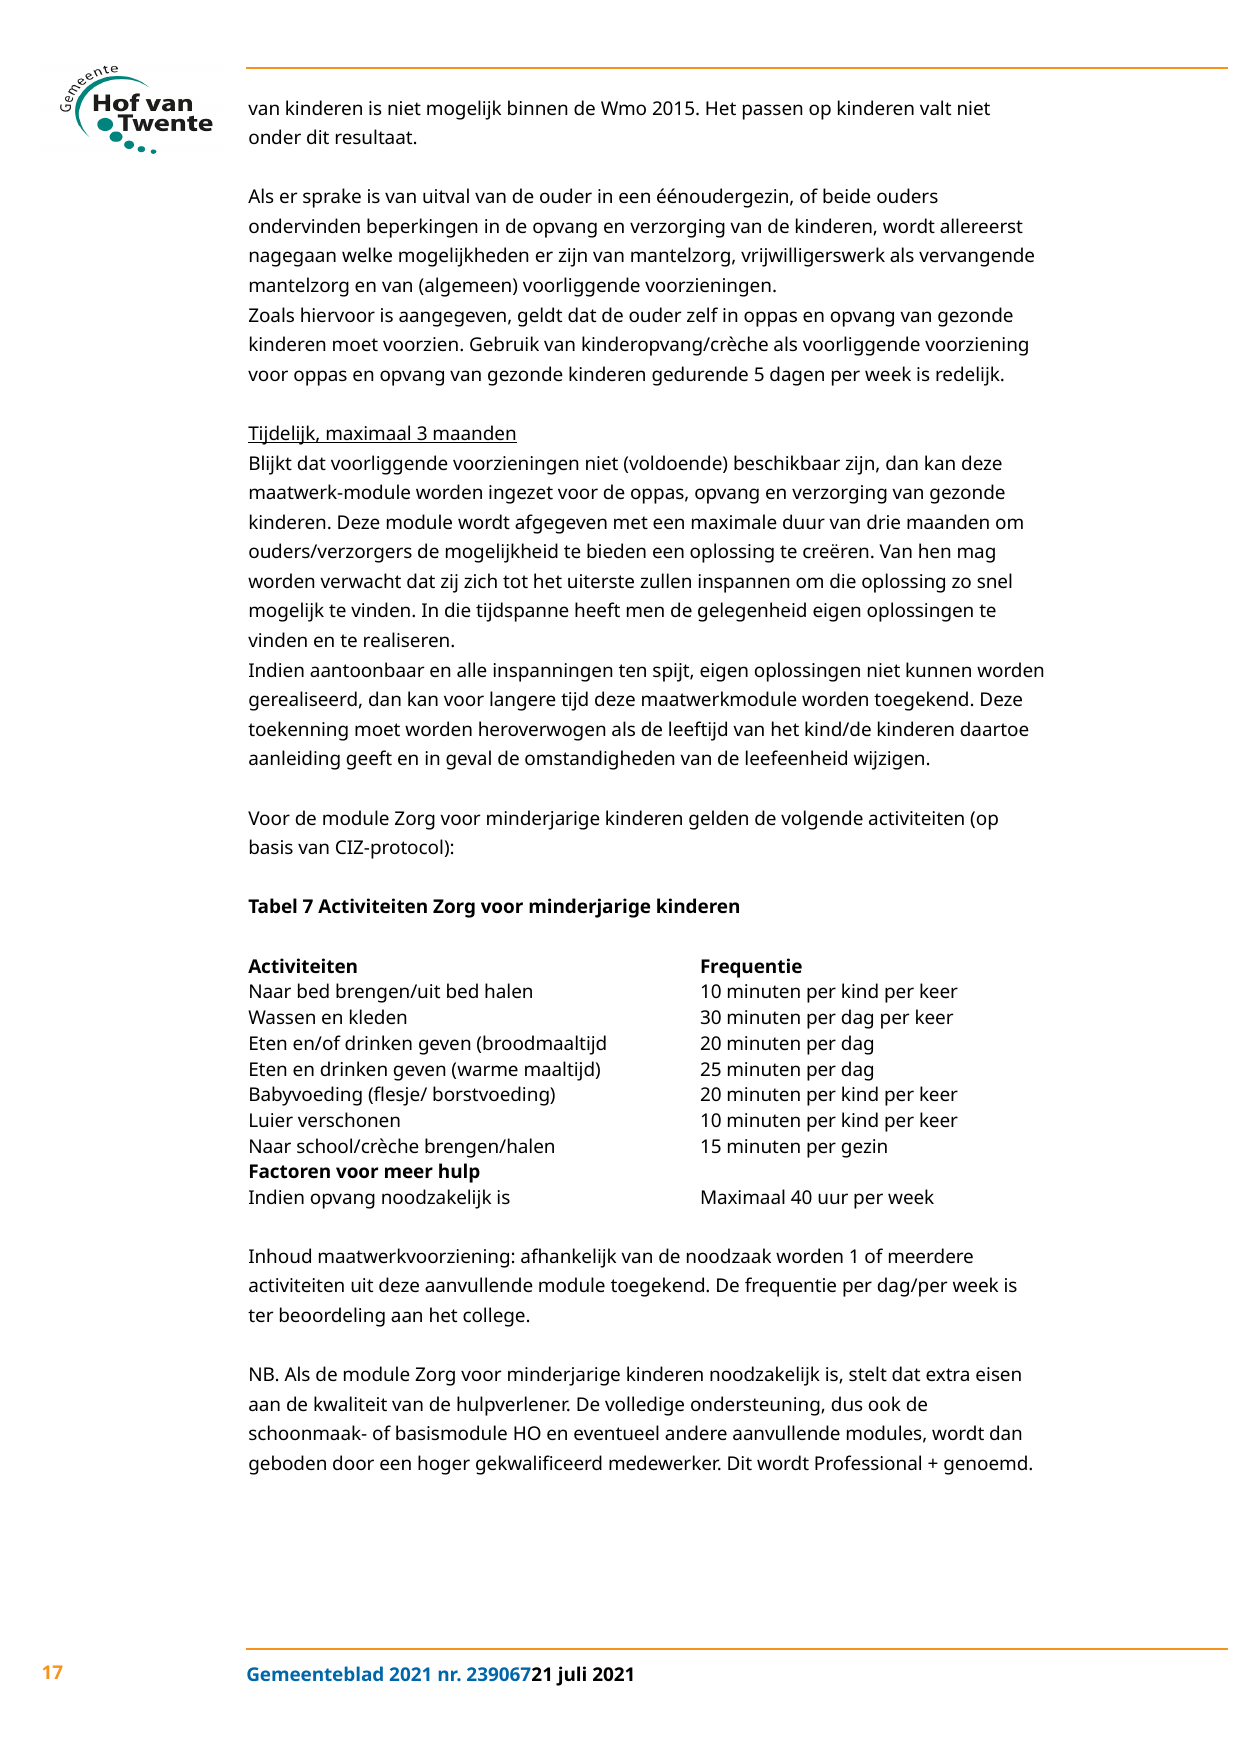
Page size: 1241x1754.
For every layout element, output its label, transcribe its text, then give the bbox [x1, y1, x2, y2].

table_header Activiteiten [248, 953, 700, 978]
table_cell 30 minuten per dag per keer [700, 1004, 1152, 1030]
text activiteiten uit deze aanvullende module toegekend. De frequentie per dag/per week is [248, 1272, 1152, 1298]
table_cell Naar bed brengen/uit bed halen [248, 979, 700, 1004]
text Als er sprake is van uitval van de ouder in een éénoudergezin, of beide ouders [248, 183, 1152, 209]
table_cell [700, 1159, 1152, 1184]
text NB. Als de module Zorg voor minderjarige kinderen noodzakelijk is, stelt dat extra eisen [248, 1361, 1152, 1387]
text ondervinden beperkingen in de opvang en verzorging van de kinderen, wordt allereerst [248, 213, 1152, 239]
text mantelzorg en van (algemeen) voorliggende voorzieningen. [248, 272, 1152, 298]
text worden verwacht dat zij zich tot het uiterste zullen inspannen om die oplossing zo snel [248, 568, 1152, 594]
text Zoals hiervoor is aangegeven, geldt dat de ouder zelf in oppas en opvang van gezonde [248, 302, 1152, 328]
text mogelijk te vinden. In die tijdspanne heeft men de gelegenheid eigen oplossingen te [248, 598, 1152, 623]
text schoonmaak- of basismodule HO en eventueel andere aanvullende modules, wordt dan [248, 1420, 1152, 1446]
text ouders/verzorgers de mogelijkheid te bieden een oplossing te creëren. Van hen mag [248, 538, 1152, 564]
text Inhoud maatwerkvoorziening: afhankelijk van de noodzaak worden 1 of meerdere [248, 1243, 1152, 1269]
table_cell Maximaal 40 uur per week [700, 1184, 1152, 1210]
table_header Frequentie [700, 953, 1152, 978]
table_cell Naar school/crèche brengen/halen [248, 1133, 700, 1159]
text van kinderen is niet mogelijk binnen de Wmo 2015. Het passen op kinderen valt niet [248, 95, 1152, 121]
table_cell 15 minuten per gezin [700, 1133, 1152, 1159]
table_cell Eten en drinken geven (warme maaltijd) [248, 1056, 700, 1081]
table_cell 25 minuten per dag [700, 1056, 1152, 1081]
picture [41, 47, 231, 172]
text toekenning moet worden heroverwogen als de leeftijd van het kind/de kinderen daartoe [248, 716, 1152, 742]
text geboden door een hoger gekwalificeerd medewerker. Dit wordt Professional + genoemd. [248, 1450, 1152, 1476]
text gerealiseerd, dan kan voor langere tijd deze maatwerkmodule worden toegekend. Deze [248, 686, 1152, 712]
text kinderen moet voorzien. Gebruik van kinderopvang/crèche als voorliggende voorziening [248, 331, 1152, 357]
text aanleiding geeft en in geval de omstandigheden van de leefeenheid wijzigen. [248, 746, 1152, 771]
table_cell Factoren voor meer hulp [248, 1159, 700, 1184]
text aan de kwaliteit van de hulpverlener. De volledige ondersteuning, dus ook de [248, 1391, 1152, 1417]
text maatwerk-module worden ingezet voor de oppas, opvang en verzorging van gezonde [248, 479, 1152, 505]
table_cell Luier verschonen [248, 1107, 700, 1133]
table_cell Babyvoeding (flesje/ borstvoeding) [248, 1081, 700, 1107]
table_cell 20 minuten per kind per keer [700, 1081, 1152, 1107]
table_cell 10 minuten per kind per keer [700, 1107, 1152, 1133]
text kinderen. Deze module wordt afgegeven met een maximale duur van drie maanden om [248, 509, 1152, 535]
table_cell 20 minuten per dag [700, 1030, 1152, 1056]
text Tabel 7 Activiteiten Zorg voor minderjarige kinderen [248, 893, 1152, 919]
table_cell Eten en/of drinken geven (broodmaaltijd [248, 1030, 700, 1056]
text Tijdelijk, maximaal 3 maanden [248, 420, 1152, 446]
text nagegaan welke mogelijkheden er zijn van mantelzorg, vrijwilligerswerk als vervangende [248, 243, 1152, 268]
text voor oppas en opvang van gezonde kinderen gedurende 5 dagen per week is redelijk. [248, 361, 1152, 387]
table_cell 10 minuten per kind per keer [700, 979, 1152, 1004]
text onder dit resultaat. [248, 124, 1152, 150]
table_cell Indien opvang noodzakelijk is [248, 1184, 700, 1210]
text Indien aantoonbaar en alle inspanningen ten spijt, eigen oplossingen niet kunnen worden [248, 657, 1152, 683]
table_cell Wassen en kleden [248, 1004, 700, 1030]
text vinden en te realiseren. [248, 627, 1152, 653]
text Voor de module Zorg voor minderjarige kinderen gelden de volgende activiteiten (op [248, 805, 1152, 831]
text basis van CIZ-protocol): [248, 834, 1152, 860]
text Blijkt dat voorliggende voorzieningen niet (voldoende) beschikbaar zijn, dan kan deze [248, 450, 1152, 476]
text ter beoordeling aan het college. [248, 1302, 1152, 1328]
